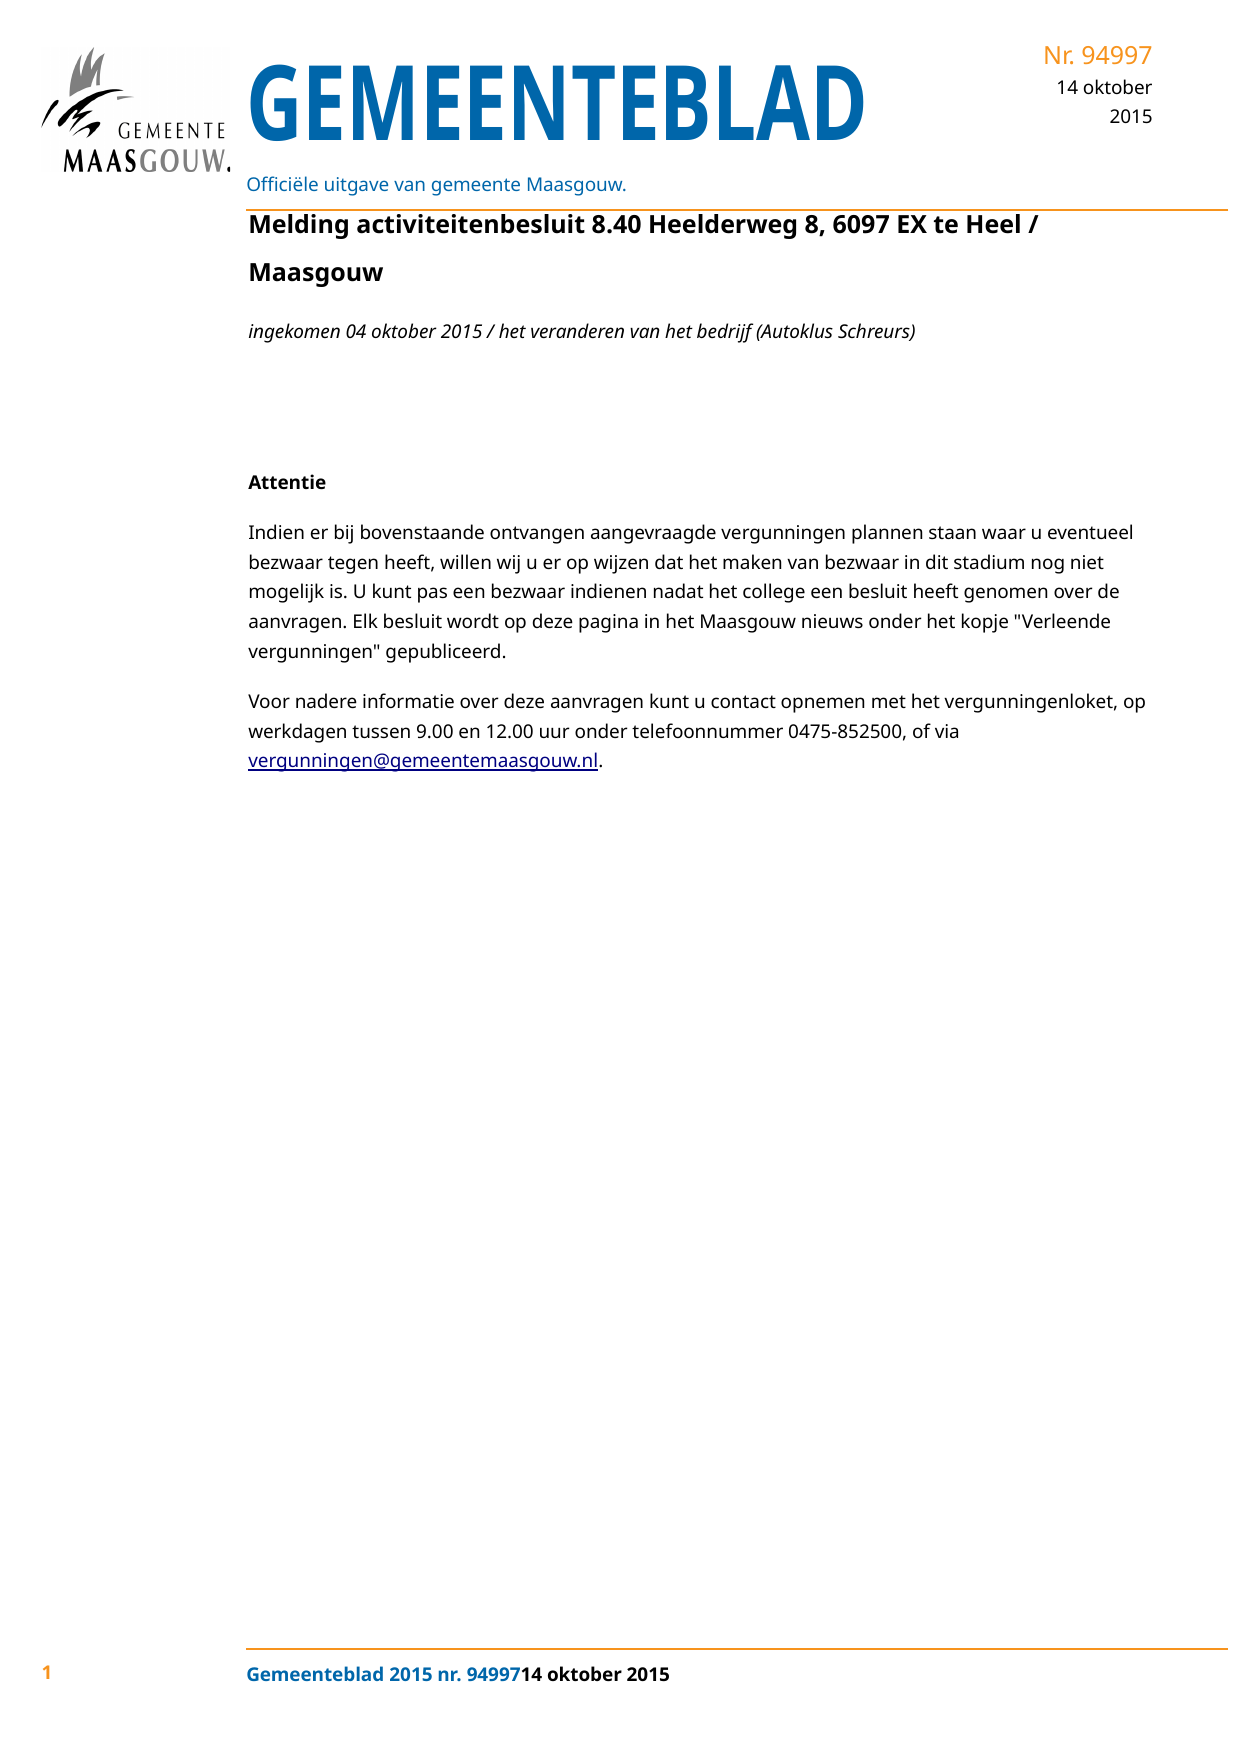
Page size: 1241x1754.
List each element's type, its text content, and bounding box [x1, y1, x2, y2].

text Melding activiteitenbesluit 8.40 Heelderweg 8, 6097 EX te Heel / Maasgouw [248, 211, 1152, 288]
picture [41, 47, 231, 172]
text ingekomen 04 oktober 2015 / het veranderen van het bedrijf (Autoklus Schreurs) [248, 318, 1152, 344]
text Indien er bij bovenstaande ontvangen aangevraagde vergunningen plannen staan waar u eventueel bezwaar tegen heeft, willen wij u er op wijzen dat het maken van bezwaar in dit stadium nog niet mogelijk is. U kunt pas een bezwaar indienen nadat het college een besluit heeft genomen over de aanvragen. Elk besluit wordt op deze pagina in het Maasgouw nieuws onder het kopje "Verleende vergunningen" gepubliceerd. [248, 519, 1152, 664]
text Voor nadere informatie over deze aanvragen kunt u contact opnemen met het vergunningenloket, op werkdagen tussen 9.00 en 12.00 uur onder telefoonnummer 0475-852500, of via vergunningen@gemeentemaasgouw.nl. [248, 688, 1152, 773]
text Attentie [248, 469, 1152, 495]
